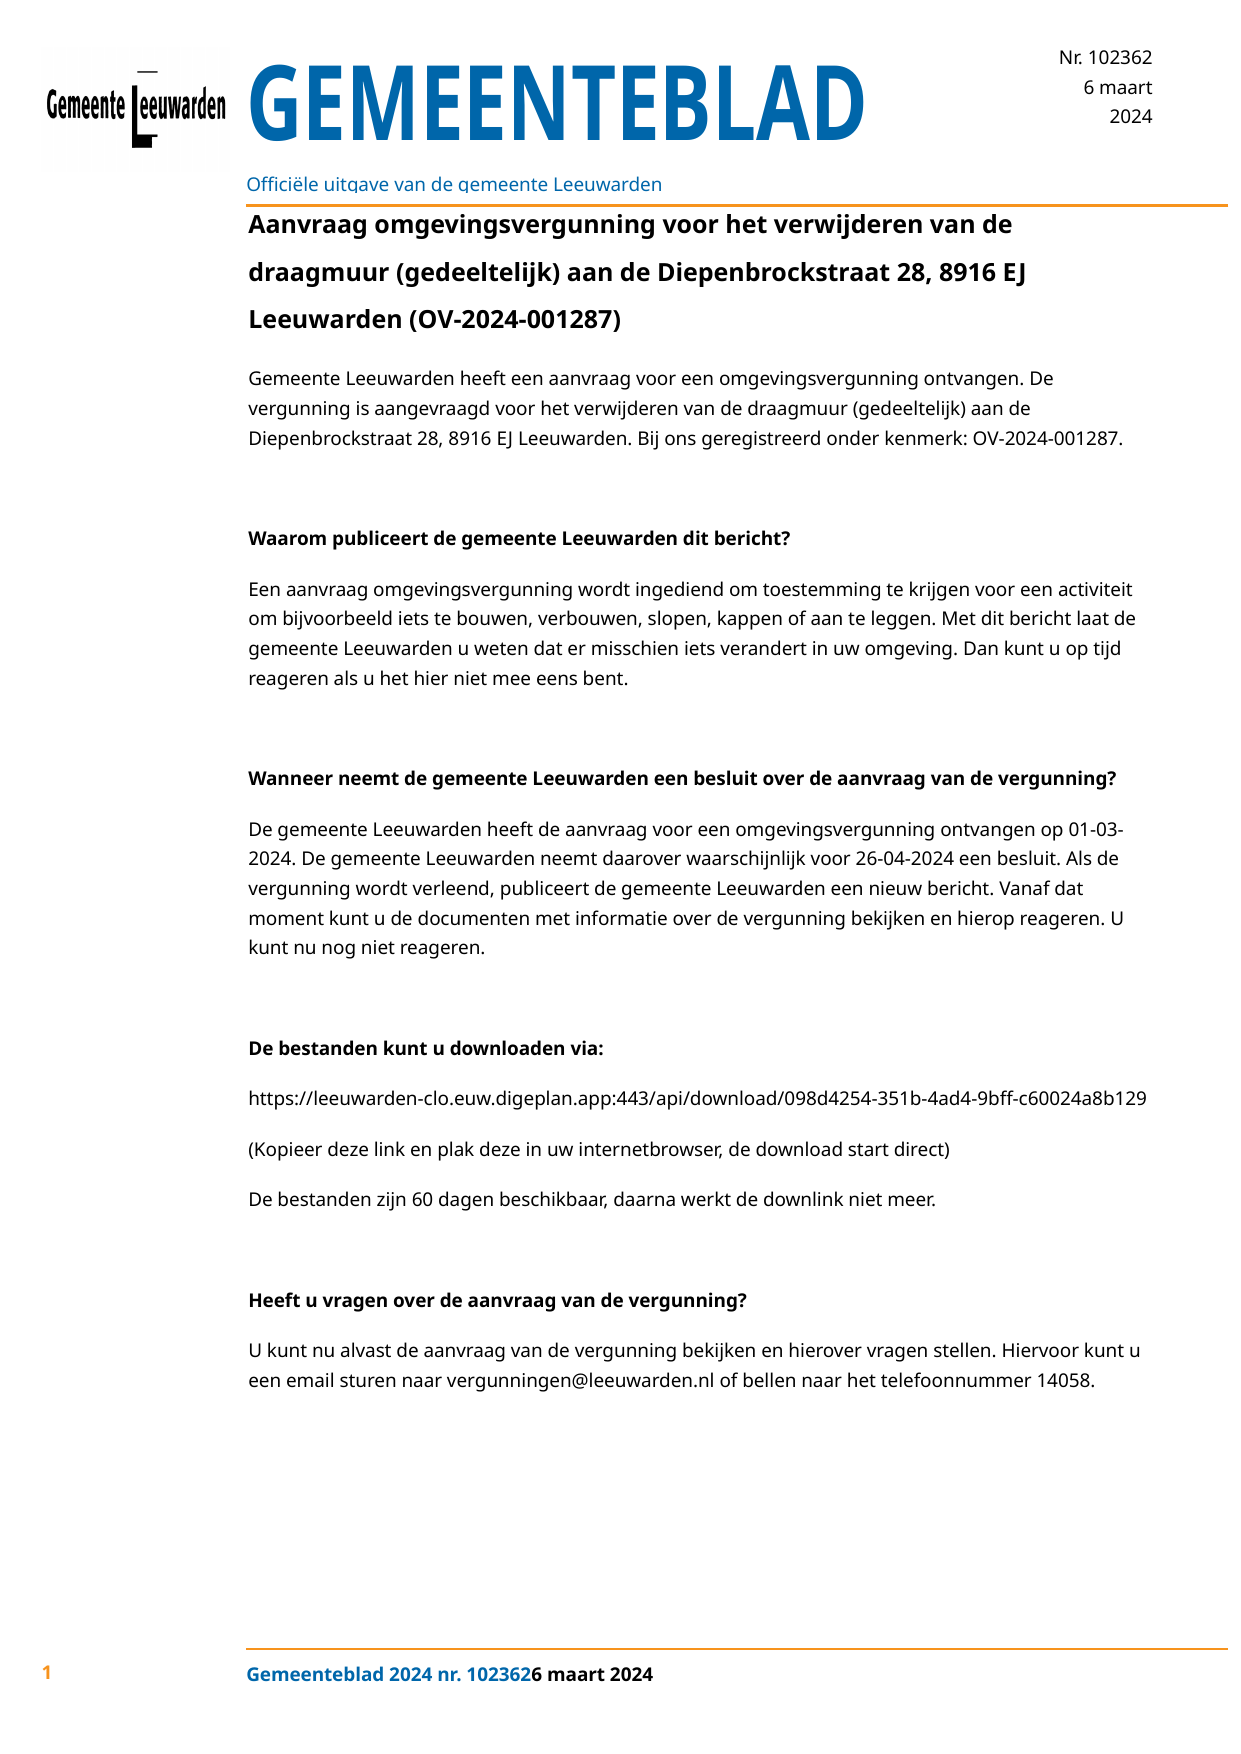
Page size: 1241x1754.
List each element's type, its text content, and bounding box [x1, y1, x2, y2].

picture [41, 47, 231, 172]
text De gemeente Leeuwarden heeft de aanvraag voor een omgevingsvergunning ontvangen op 01-03-2024. De gemeente Leeuwarden neemt daarover waarschijnlijk voor 26-04-2024 een besluit. Als de vergunning wordt verleend, publiceert de gemeente Leeuwarden een nieuw bericht. Vanaf dat moment kunt u de documenten met informatie over de vergunning bekijken en hierop reageren. U kunt nu nog niet reageren. [248, 816, 1152, 960]
text Aanvraag omgevingsvergunning voor het verwijderen van de draagmuur (gedeeltelijk) aan de Diepenbrockstraat 28, 8916 EJ Leeuwarden (OV-2024-001287) [248, 207, 1152, 336]
text (Kopieer deze link en plak deze in uw internetbrowser, de download start direct) [248, 1136, 1152, 1162]
text Waarom publiceert de gemeente Leeuwarden dit bericht? [248, 526, 1152, 551]
text De bestanden kunt u downloaden via: [248, 1035, 1152, 1061]
text De bestanden zijn 60 dagen beschikbaar, daarna werkt de downlink niet meer. [248, 1186, 1152, 1212]
text Wanneer neemt de gemeente Leeuwarden een besluit over de aanvraag van de vergunning? [248, 766, 1152, 791]
text Een aanvraag omgevingsvergunning wordt ingediend om toestemming te krijgen voor een activiteit om bijvoorbeeld iets te bouwen, verbouwen, slopen, kappen of aan te leggen. Met dit bericht laat de gemeente Leeuwarden u weten dat er misschien iets verandert in uw omgeving. Dan kunt u op tijd reageren als u het hier niet mee eens bent. [248, 576, 1152, 690]
text Heeft u vragen over de aanvraag van de vergunning? [248, 1287, 1152, 1313]
text U kunt nu alvast de aanvraag van de vergunning bekijken en hierover vragen stellen. Hiervoor kunt u een email sturen naar vergunningen@leeuwarden.nl of bellen naar het telefoonnummer 14058. [248, 1338, 1152, 1393]
text https://leeuwarden-clo.euw.digeplan.app:443/api/download/098d4254-351b-4ad4-9bff-c60024a8b129 [248, 1086, 1152, 1111]
text Gemeente Leeuwarden heeft een aanvraag voor een omgevingsvergunning ontvangen. De vergunning is aangevraagd voor het verwijderen van de draagmuur (gedeeltelijk) aan de Diepenbrockstraat 28, 8916 EJ Leeuwarden. Bij ons geregistreerd onder kenmerk: OV-2024-001287. [248, 366, 1152, 450]
